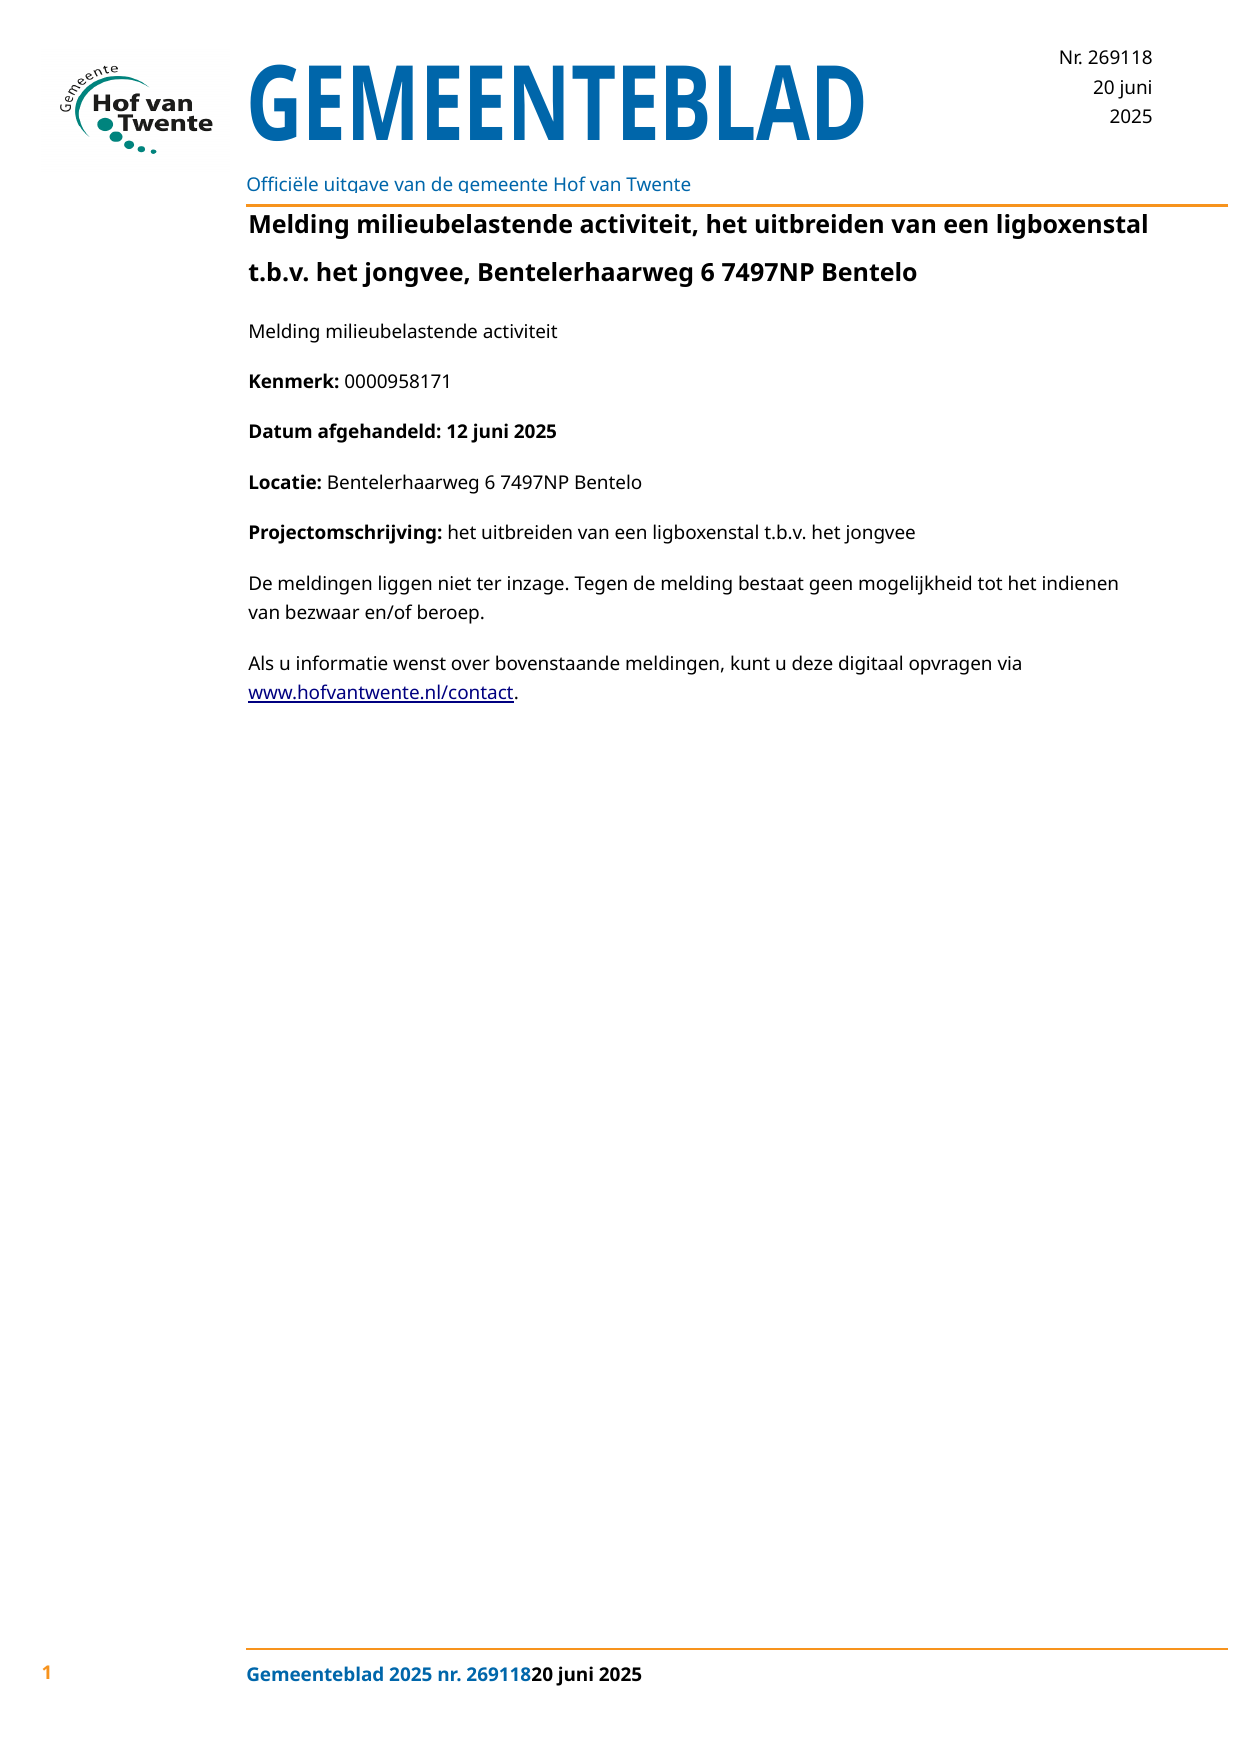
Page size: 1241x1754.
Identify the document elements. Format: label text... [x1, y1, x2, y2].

text Melding milieubelastende activiteit, het uitbreiden van een ligboxenstal t.b.v. het jongvee, Bentelerhaarweg 6 7497NP Bentelo [248, 207, 1152, 288]
text Als u informatie wenst over bovenstaande meldingen, kunt u deze digitaal opvragen via www.hofvantwente.nl/contact. [248, 650, 1152, 705]
text Melding milieubelastende activiteit [248, 318, 1152, 344]
text Projectomschrijving: het uitbreiden van een ligboxenstal t.b.v. het jongvee [248, 519, 1152, 545]
picture [41, 47, 231, 172]
text Datum afgehandeld: 12 juni 2025 [248, 419, 1152, 444]
text De meldingen liggen niet ter inzage. Tegen de melding bestaat geen mogelijkheid tot het indienen van bezwaar en/of beroep. [248, 570, 1152, 625]
text Locatie: Bentelerhaarweg 6 7497NP Bentelo [248, 469, 1152, 495]
text Kenmerk: 0000958171 [248, 368, 1152, 394]
